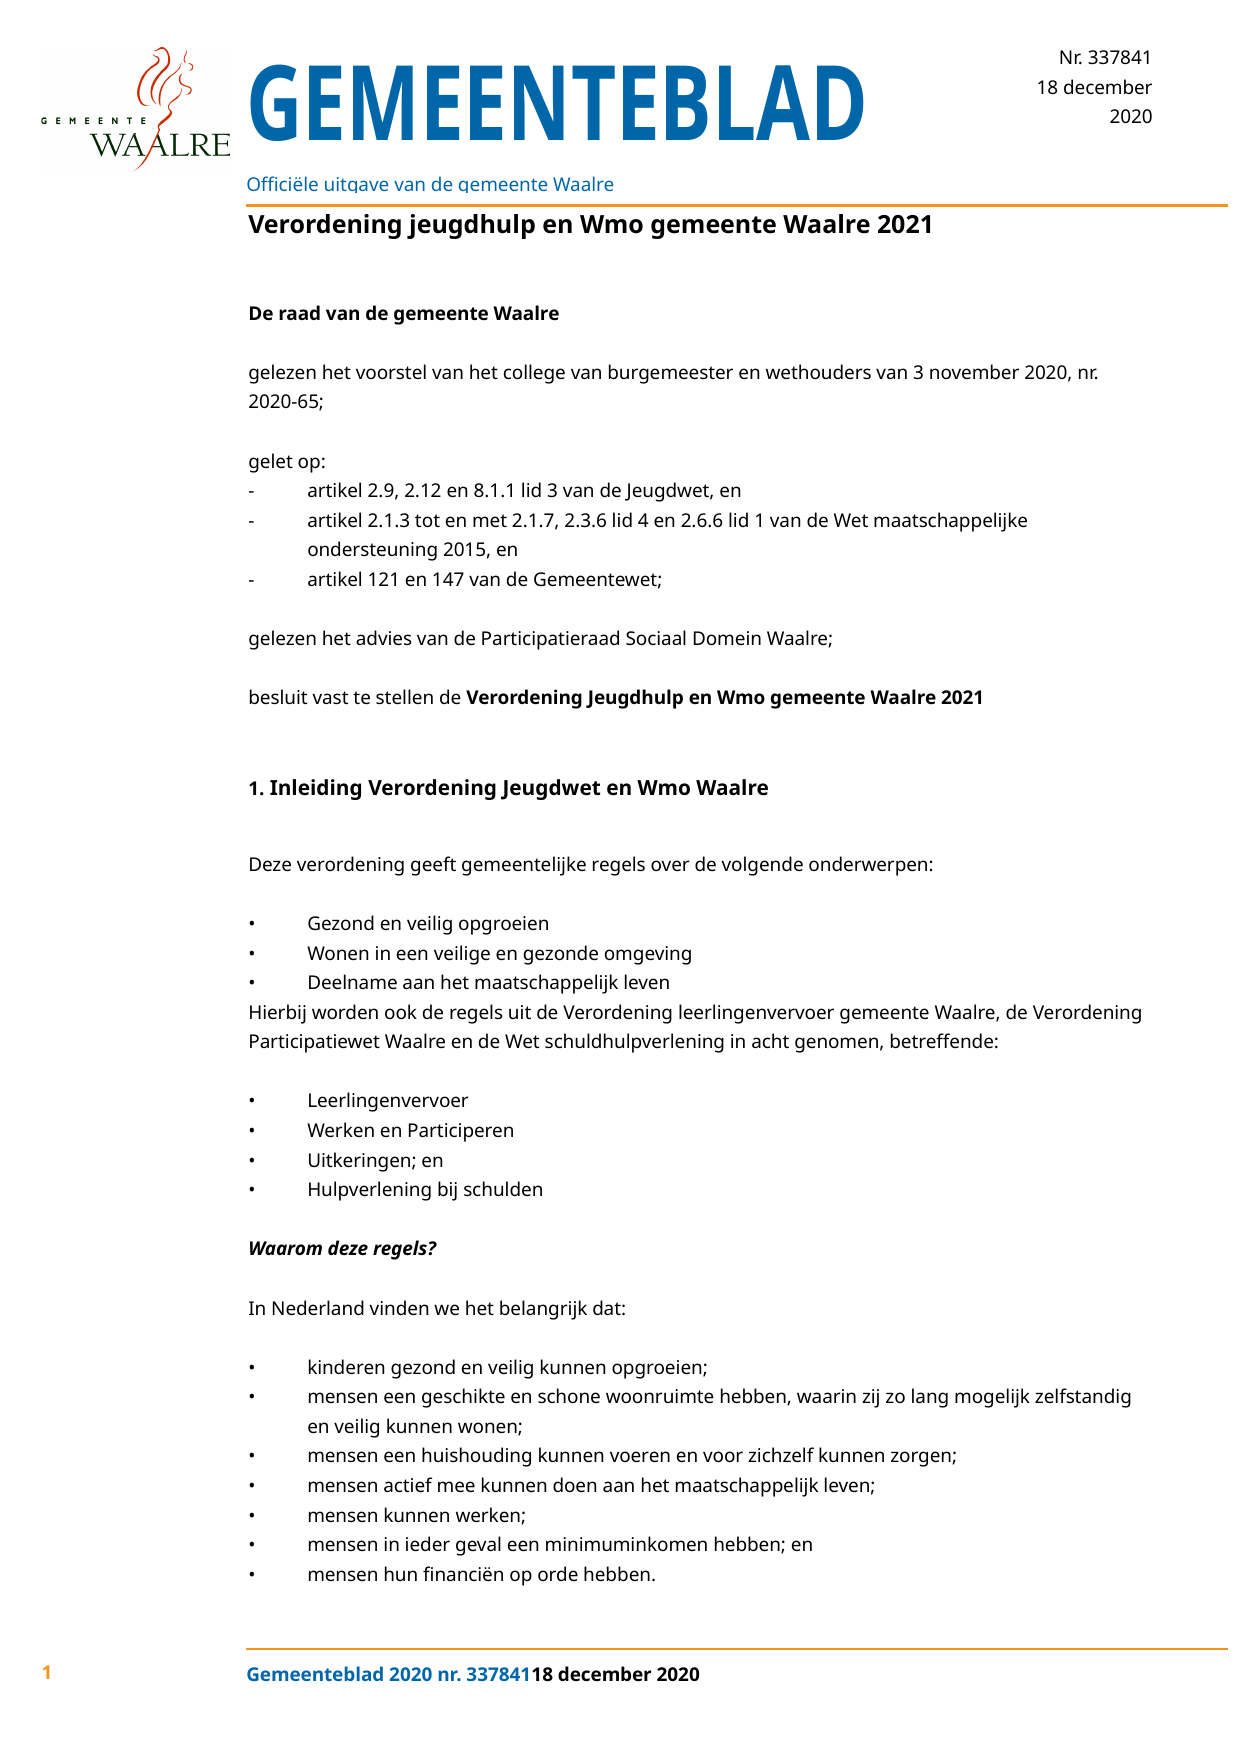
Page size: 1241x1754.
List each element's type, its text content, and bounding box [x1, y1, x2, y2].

list Deelname aan het maatschappelijk leven [248, 969, 1152, 995]
text besluit vast te stellen de Verordening Jeugdhulp en Wmo gemeente Waalre 2021 [248, 684, 1152, 710]
list mensen hun financiën op orde hebben. [248, 1561, 1152, 1587]
text Waarom deze regels? [248, 1236, 1152, 1261]
text Hierbij worden ook de regels uit de Verordening leerlingenvervoer gemeente Waalre, de Verordening Participatiewet Waalre en de Wet schuldhulpverlening in acht genomen, betreffende: [248, 999, 1152, 1054]
list mensen in ieder geval een minimuminkomen hebben; en [248, 1531, 1152, 1557]
text Deze verordening geeft gemeentelijke regels over de volgende onderwerpen: [248, 851, 1152, 877]
text gelezen het voorstel van het college van burgemeester en wethouders van 3 november 2020, nr. 2020-65; [248, 359, 1152, 414]
text De raad van de gemeente Waalre [248, 300, 1152, 326]
list artikel 121 en 147 van de Gemeentewet; [248, 566, 1152, 592]
text gelet op: [248, 448, 1152, 473]
list mensen een huishouding kunnen voeren en voor zichzelf kunnen zorgen; [248, 1443, 1152, 1468]
list Gezond en veilig opgroeien [248, 910, 1152, 936]
list Leerlingenvervoer [248, 1088, 1152, 1113]
text In Nederland vinden we het belangrijk dat: [248, 1295, 1152, 1320]
list Werken en Participeren [248, 1117, 1152, 1143]
list mensen een geschikte en schone woonruimte hebben, waarin zij zo lang mogelijk zelfstandig en veilig kunnen wonen; [248, 1383, 1152, 1439]
list Uitkeringen; en [248, 1147, 1152, 1172]
list artikel 2.9, 2.12 en 8.1.1 lid 3 van de Jeugdwet, en [248, 477, 1152, 503]
text Verordening jeugdhulp en Wmo gemeente Waalre 2021 [248, 207, 1152, 241]
text 1. Inleiding Verordening Jeugdwet en Wmo Waalre [248, 773, 1152, 802]
list Hulpverlening bij schulden [248, 1176, 1152, 1202]
list mensen kunnen werken; [248, 1502, 1152, 1527]
picture [41, 47, 231, 172]
text gelezen het advies van de Participatieraad Sociaal Domein Waalre; [248, 625, 1152, 651]
list mensen actief mee kunnen doen aan het maatschappelijk leven; [248, 1472, 1152, 1498]
list Wonen in een veilige en gezonde omgeving [248, 940, 1152, 965]
list kinderen gezond en veilig kunnen opgroeien; [248, 1354, 1152, 1379]
list artikel 2.1.3 tot en met 2.1.7, 2.3.6 lid 4 en 2.6.6 lid 1 van de Wet maatschappelijke ondersteuning 2015, en [248, 507, 1152, 562]
